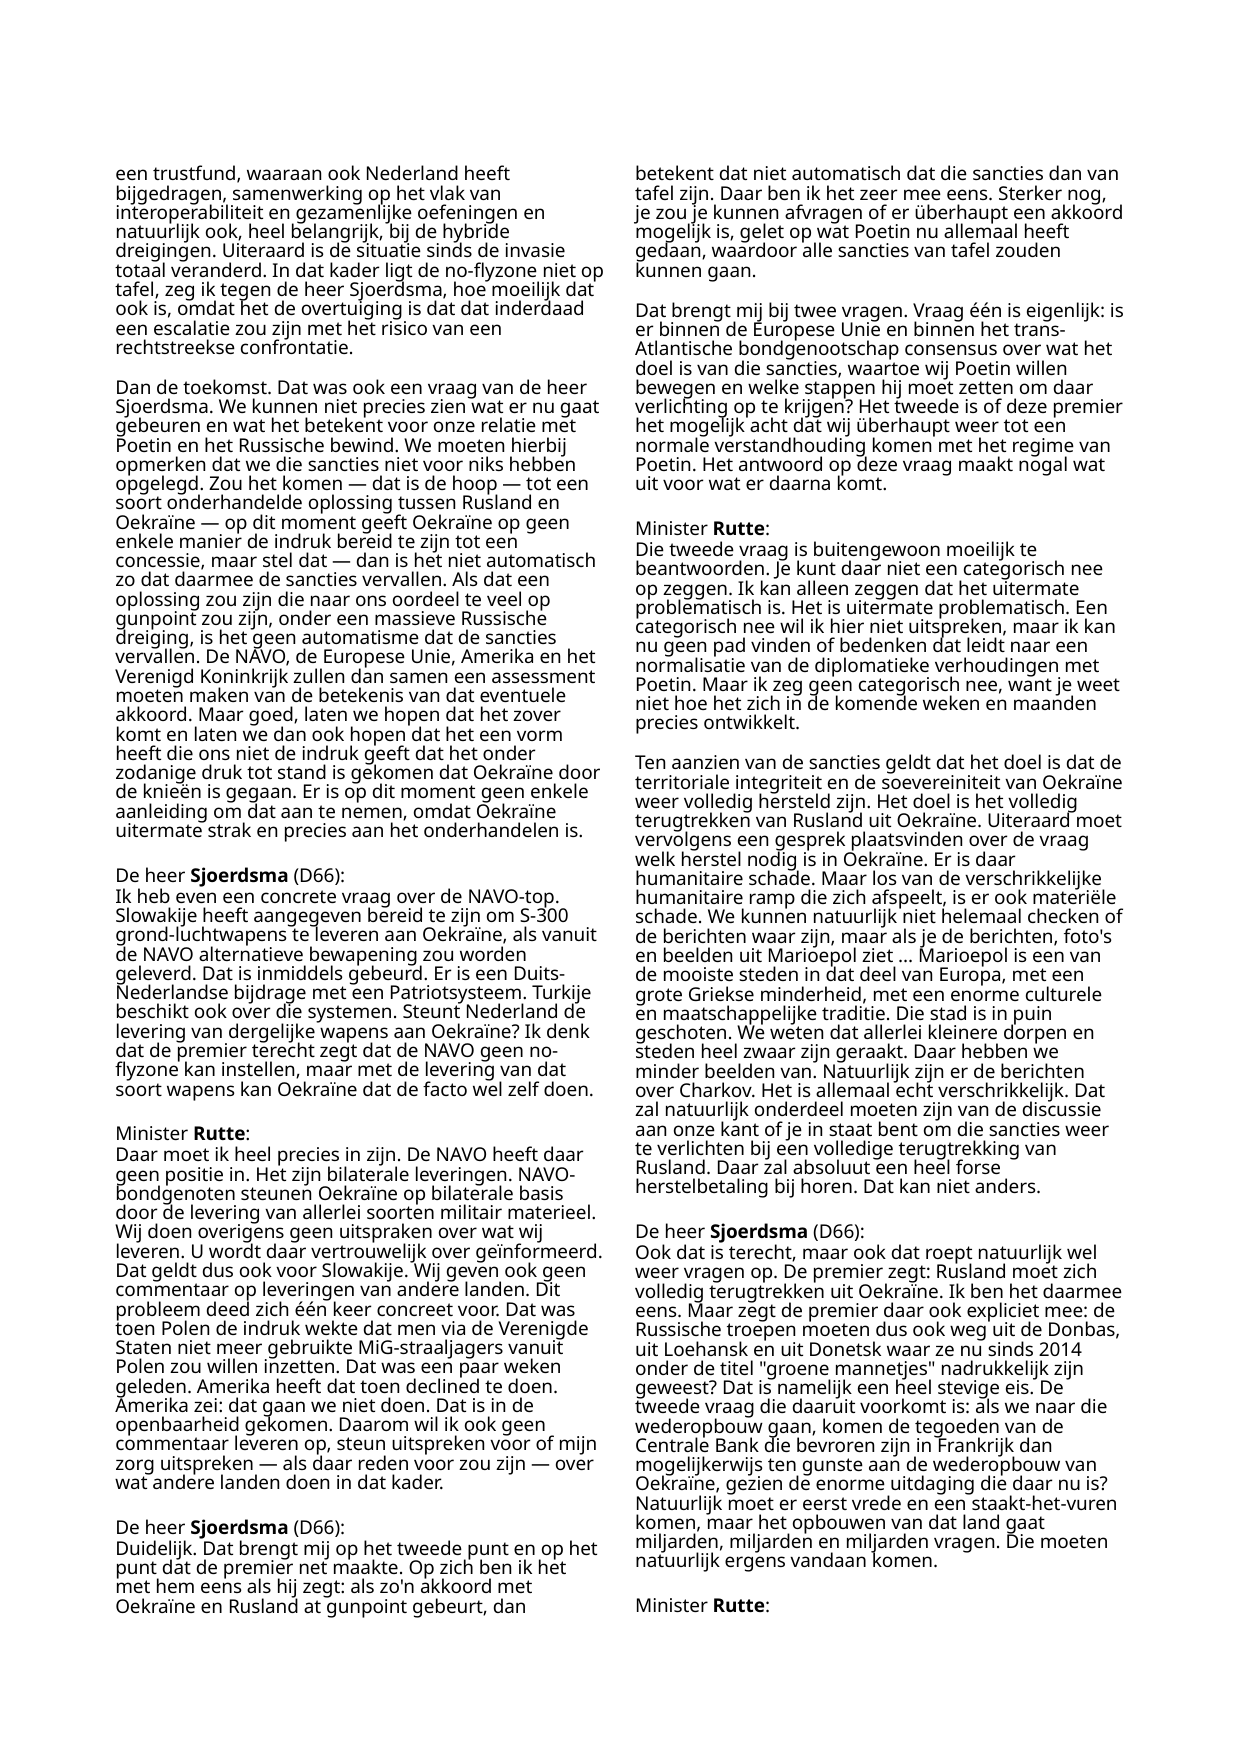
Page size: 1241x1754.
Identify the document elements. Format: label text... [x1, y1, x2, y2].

text Die tweede vraag is buitengewoon moeilijk te beantwoorden. Je kunt daar niet een categorisch nee op zeggen. Ik kan alleen zeggen dat het uitermate problematisch is. Het is uitermate problematisch. Een categorisch nee wil ik hier niet uitspreken, maar ik kan nu geen pad vinden of bedenken dat leidt naar een normalisatie van de diplomatieke verhoudingen met Poetin. Maar ik zeg geen categorisch nee, want je weet niet hoe het zich in de komende weken en maanden precies ontwikkelt. [635, 541, 1125, 734]
text De heer Sjoerdsma (D66): [115, 1514, 605, 1540]
text De heer Sjoerdsma (D66): [635, 1218, 1125, 1244]
text betekent dat niet automatisch dat die sancties dan van tafel zijn. Daar ben ik het zeer mee eens. Sterker nog, je zou je kunnen afvragen of er überhaupt een akkoord mogelijk is, gelet op wat Poetin nu allemaal heeft gedaan, waardoor alle sancties van tafel zouden kunnen gaan. [635, 165, 1125, 281]
text Duidelijk. Dat brengt mij op het tweede punt en op het punt dat de premier net maakte. Op zich ben ik het met hem eens als hij zegt: als zo'n akkoord met Oekraïne en Rusland at gunpoint gebeurt, dan [115, 1540, 605, 1617]
text een trustfund, waaraan ook Nederland heeft bijgedragen, samenwerking op het vlak van interoperabiliteit en gezamenlijke oefeningen en natuurlijk ook, heel belangrijk, bij de hybride dreigingen. Uiteraard is de situatie sinds de invasie totaal veranderd. In dat kader ligt de no-flyzone niet op tafel, zeg ik tegen de heer Sjoerdsma, hoe moeilijk dat ook is, omdat het de overtuiging is dat dat inderdaad een escalatie zou zijn met het risico van een rechtstreekse confrontatie. [115, 165, 605, 358]
text Minister Rutte: [635, 515, 1125, 541]
text Minister Rutte: [635, 1593, 1125, 1618]
text Minister Rutte: [115, 1121, 605, 1146]
text Dat brengt mij bij twee vragen. Vraag één is eigenlijk: is er binnen de Europese Unie en binnen het trans-Atlantische bondgenootschap consensus over wat het doel is van die sancties, waartoe wij Poetin willen bewegen en welke stappen hij moet zetten om daar verlichting op te krijgen? Het tweede is of deze premier het mogelijk acht dat wij überhaupt weer tot een normale verstandhouding komen met het regime van Poetin. Het antwoord op deze vraag maakt nogal wat uit voor wat er daarna komt. [635, 302, 1125, 494]
text Ook dat is terecht, maar ook dat roept natuurlijk wel weer vragen op. De premier zegt: Rusland moet zich volledig terugtrekken uit Oekraïne. Ik ben het daarmee eens. Maar zegt de premier daar ook expliciet mee: de Russische troepen moeten dus ook weg uit de Donbas, uit Loehansk en uit Donetsk waar ze nu sinds 2014 onder de titel "groene mannetjes" nadrukkelijk zijn geweest? Dat is namelijk een heel stevige eis. De tweede vraag die daaruit voorkomt is: als we naar die wederopbouw gaan, komen de tegoeden van de Centrale Bank die bevroren zijn in Frankrijk dan mogelijkerwijs ten gunste aan de wederopbouw van Oekraïne, gezien de enorme uitdaging die daar nu is? Natuurlijk moet er eerst vrede en een staakt-het-vuren komen, maar het opbouwen van dat land gaat miljarden, miljarden en miljarden vragen. Die moeten natuurlijk ergens vandaan komen. [635, 1244, 1125, 1572]
text Ten aanzien van de sancties geldt dat het doel is dat de territoriale integriteit en de soevereiniteit van Oekraïne weer volledig hersteld zijn. Het doel is het volledig terugtrekken van Rusland uit Oekraïne. Uiteraard moet vervolgens een gesprek plaatsvinden over de vraag welk herstel nodig is in Oekraïne. Er is daar humanitaire schade. Maar los van de verschrikkelijke humanitaire ramp die zich afspeelt, is er ook materiële schade. We kunnen natuurlijk niet helemaal checken of de berichten waar zijn, maar als je de berichten, foto's en beelden uit Marioepol ziet ... Marioepol is een van de mooiste steden in dat deel van Europa, met een grote Griekse minderheid, met een enorme culturele en maatschappelijke traditie. Die stad is in puin geschoten. We weten dat allerlei kleinere dorpen en steden heel zwaar zijn geraakt. Daar hebben we minder beelden van. Natuurlijk zijn er de berichten over Charkov. Het is allemaal echt verschrikkelijk. Dat zal natuurlijk onderdeel moeten zijn van de discussie aan onze kant of je in staat bent om die sancties weer te verlichten bij een volledige terugtrekking van Rusland. Daar zal absoluut een heel forse herstelbetaling bij horen. Dat kan niet anders. [635, 754, 1125, 1198]
text Daar moet ik heel precies in zijn. De NAVO heeft daar geen positie in. Het zijn bilaterale leveringen. NAVO-bondgenoten steunen Oekraïne op bilaterale basis door de levering van allerlei soorten militair materieel. Wij doen overigens geen uitspraken over wat wij leveren. U wordt daar vertrouwelijk over geïnformeerd. Dat geldt dus ook voor Slowakije. Wij geven ook geen commentaar op leveringen van andere landen. Dit probleem deed zich één keer concreet voor. Dat was toen Polen de indruk wekte dat men via de Verenigde Staten niet meer gebruikte MiG-straaljagers vanuit Polen zou willen inzetten. Dat was een paar weken geleden. Amerika heeft dat toen declined te doen. Amerika zei: dat gaan we niet doen. Dat is in de openbaarheid gekomen. Daarom wil ik ook geen commentaar leveren op, steun uitspreken voor of mijn zorg uitspreken — als daar reden voor zou zijn — over wat andere landen doen in dat kader. [115, 1146, 605, 1493]
text De heer Sjoerdsma (D66): [115, 862, 605, 888]
text Ik heb even een concrete vraag over de NAVO-top. Slowakije heeft aangegeven bereid te zijn om S-300 grond-luchtwapens te leveren aan Oekraïne, als vanuit de NAVO alternatieve bewapening zou worden geleverd. Dat is inmiddels gebeurd. Er is een Duits-Nederlandse bijdrage met een Patriotsysteem. Turkije beschikt ook over die systemen. Steunt Nederland de levering van dergelijke wapens aan Oekraïne? Ik denk dat de premier terecht zegt dat de NAVO geen no-flyzone kan instellen, maar met de levering van dat soort wapens kan Oekraïne dat de facto wel zelf doen. [115, 888, 605, 1100]
text Dan de toekomst. Dat was ook een vraag van de heer Sjoerdsma. We kunnen niet precies zien wat er nu gaat gebeuren en wat het betekent voor onze relatie met Poetin en het Russische bewind. We moeten hierbij opmerken dat we die sancties niet voor niks hebben opgelegd. Zou het komen — dat is de hoop — tot een soort onderhandelde oplossing tussen Rusland en Oekraïne — op dit moment geeft Oekraïne op geen enkele manier de indruk bereid te zijn tot een concessie, maar stel dat — dan is het niet automatisch zo dat daarmee de sancties vervallen. Als dat een oplossing zou zijn die naar ons oordeel te veel op gunpoint zou zijn, onder een massieve Russische dreiging, is het geen automatisme dat de sancties vervallen. De NAVO, de Europese Unie, Amerika en het Verenigd Koninkrijk zullen dan samen een assessment moeten maken van de betekenis van dat eventuele akkoord. Maar goed, laten we hopen dat het zover komt en laten we dan ook hopen dat het een vorm heeft die ons niet de indruk geeft dat het onder zodanige druk tot stand is gekomen dat Oekraïne door de knieën is gegaan. Er is op dit moment geen enkele aanleiding om dat aan te nemen, omdat Oekraïne uitermate strak en precies aan het onderhandelen is. [115, 379, 605, 841]
